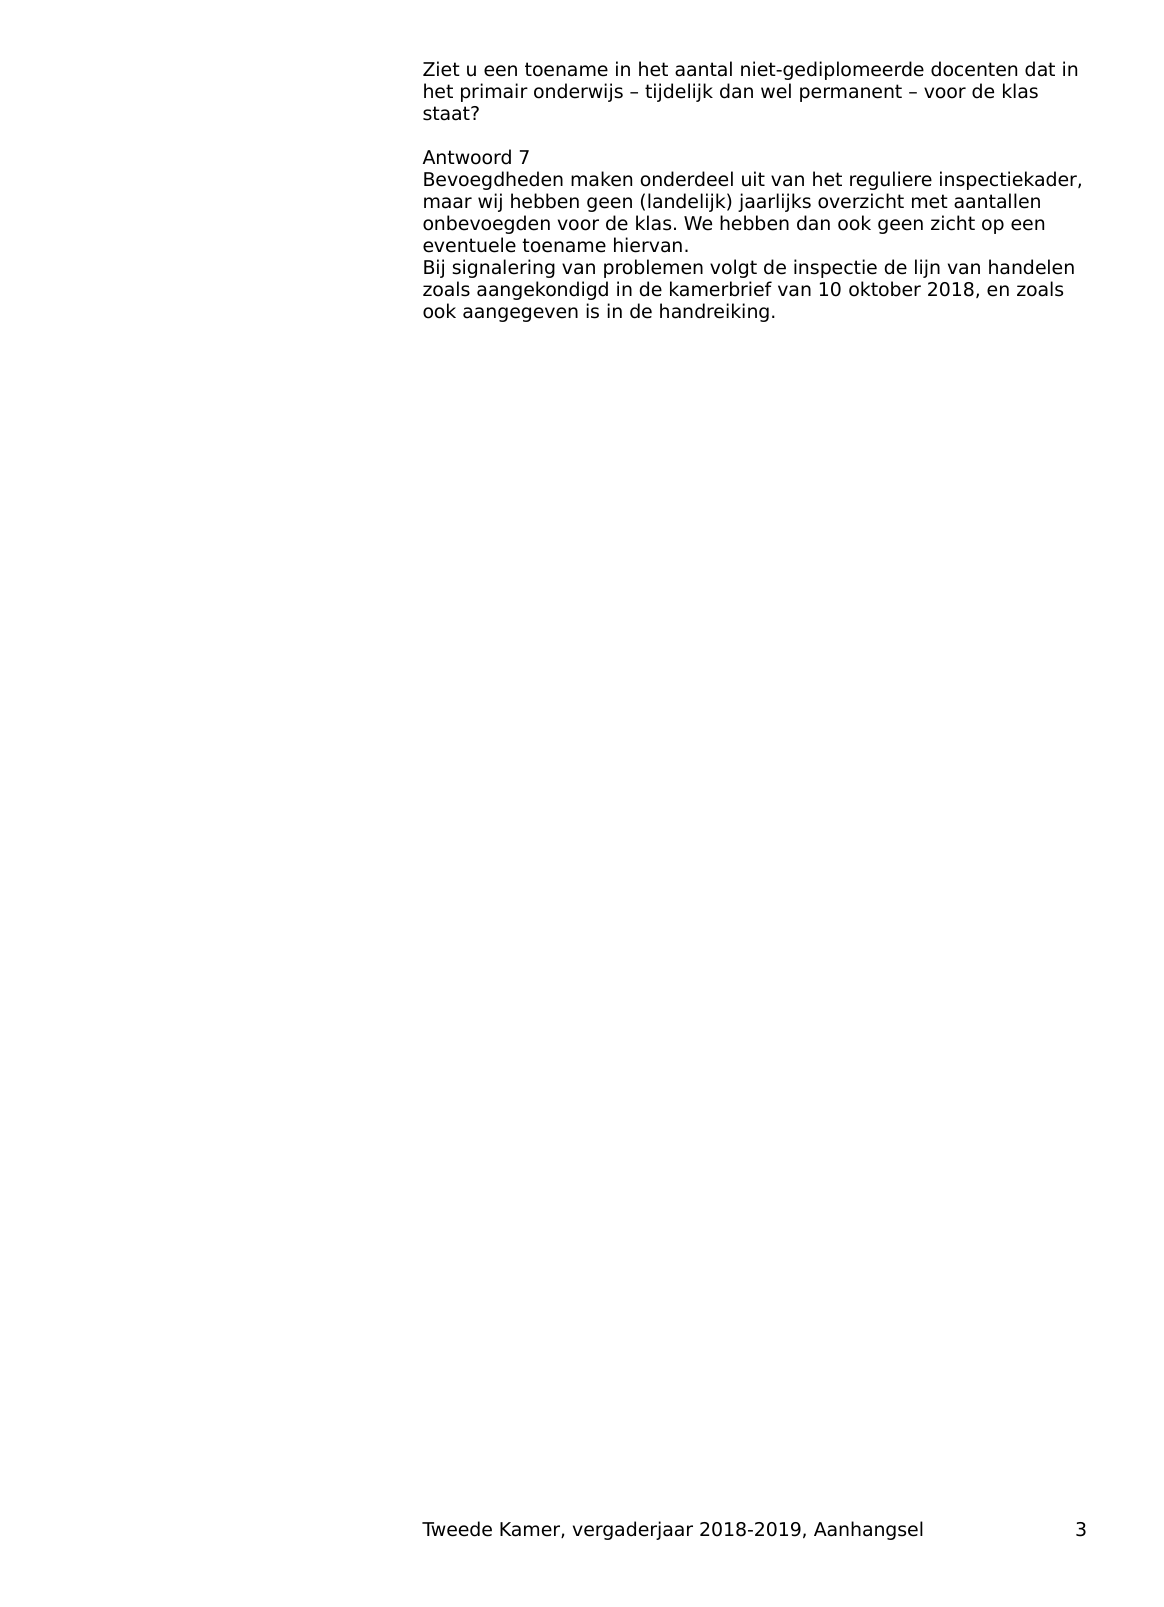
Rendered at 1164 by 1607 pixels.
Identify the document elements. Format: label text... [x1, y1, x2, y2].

text Ziet u een toename in het aantal niet-gediplomeerde docenten dat in het primair onderwijs – tijdelijk dan wel permanent – voor de klas staat? [422, 59, 1087, 125]
text Bij signalering van problemen volgt de inspectie de lijn van handelen zoals aangekondigd in de kamerbrief van 10 oktober 2018, en zoals ook aangegeven is in de handreiking. [422, 257, 1087, 323]
text Bevoegdheden maken onderdeel uit van het reguliere inspectiekader, maar wij hebben geen (landelijk) jaarlijks overzicht met aantallen onbevoegden voor de klas. We hebben dan ook geen zicht op een eventuele toename hiervan. [422, 169, 1087, 257]
text Antwoord 7 [422, 147, 1087, 169]
